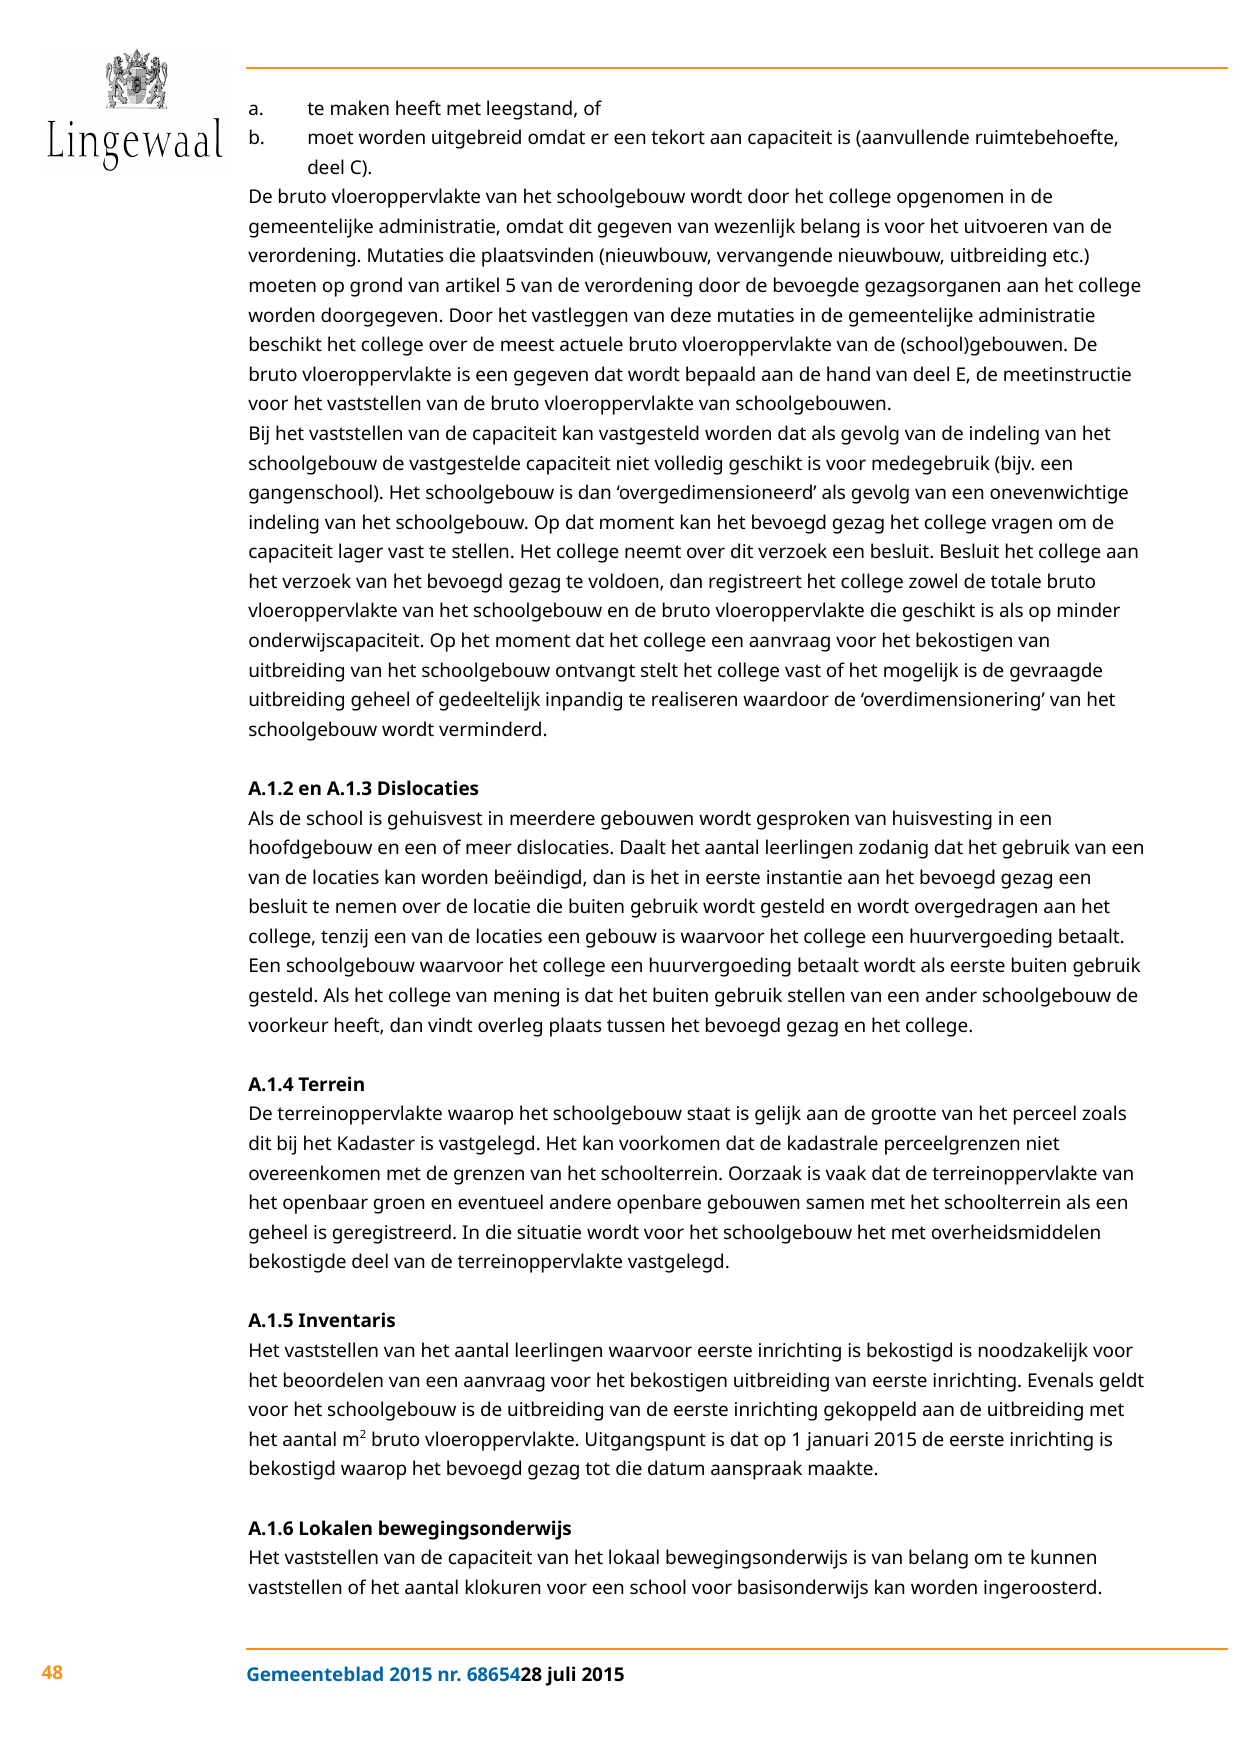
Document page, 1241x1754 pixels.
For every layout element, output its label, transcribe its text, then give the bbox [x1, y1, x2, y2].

text A.1.5 Inventaris [248, 1308, 1152, 1333]
text A.1.4 Terrein [248, 1071, 1152, 1097]
text De bruto vloeroppervlakte van het schoolgebouw wordt door het college opgenomen in de gemeentelijke administratie, omdat dit gegeven van wezenlijk belang is voor het uitvoeren van de verordening. Mutaties die plaatsvinden (nieuwbouw, vervangende nieuwbouw, uitbreiding etc.) moeten op grond van artikel 5 van de verordening door de bevoegde gezagsorganen aan het college worden doorgegeven. Door het vastleggen van deze mutaties in de gemeentelijke administratie beschikt het college over de meest actuele bruto vloeroppervlakte van de (school)gebouwen. De bruto vloeroppervlakte is een gegeven dat wordt bepaald aan de hand van deel E, de meetinstructie voor het vaststellen van de bruto vloeroppervlakte van schoolgebouwen. [248, 183, 1152, 416]
list te maken heeft met leegstand, of [248, 95, 1152, 121]
text Het vaststellen van het aantal leerlingen waarvoor eerste inrichting is bekostigd is noodzakelijk voor het beoordelen van een aanvraag voor het bekostigen uitbreiding van eerste inrichting. Evenals geldt voor het schoolgebouw is de uitbreiding van de eerste inrichting gekoppeld aan de uitbreiding met het aantal m2 bruto vloeroppervlakte. Uitgangspunt is dat op 1 januari 2015 de eerste inrichting is bekostigd waarop het bevoegd gezag tot die datum aanspraak maakte. [248, 1337, 1152, 1481]
text Als de school is gehuisvest in meerdere gebouwen wordt gesproken van huisvesting in een hoofdgebouw en een of meer dislocaties. Daalt het aantal leerlingen zodanig dat het gebruik van een van de locaties kan worden beëindigd, dan is het in eerste instantie aan het bevoegd gezag een besluit te nemen over de locatie die buiten gebruik wordt gesteld en wordt overgedragen aan het college, tenzij een van de locaties een gebouw is waarvoor het college een huurvergoeding betaalt. Een schoolgebouw waarvoor het college een huurvergoeding betaalt wordt als eerste buiten gebruik gesteld. Als het college van mening is dat het buiten gebruik stellen van een ander schoolgebouw de voorkeur heeft, dan vindt overleg plaats tussen het bevoegd gezag en het college. [248, 805, 1152, 1038]
text A.1.6 Lokalen bewegingsonderwijs [248, 1515, 1152, 1541]
text Bij het vaststellen van de capaciteit kan vastgesteld worden dat als gevolg van de indeling van het schoolgebouw de vastgestelde capaciteit niet volledig geschikt is voor medegebruik (bijv. een gangenschool). Het schoolgebouw is dan ‘overgedimensioneerd’ als gevolg van een onevenwichtige indeling van het schoolgebouw. Op dat moment kan het bevoegd gezag het college vragen om de capaciteit lager vast te stellen. Het college neemt over dit verzoek een besluit. Besluit het college aan het verzoek van het bevoegd gezag te voldoen, dan registreert het college zowel de totale bruto vloeroppervlakte van het schoolgebouw en de bruto vloeroppervlakte die geschikt is als op minder onderwijscapaciteit. Op het moment dat het college een aanvraag voor het bekostigen van uitbreiding van het schoolgebouw ontvangt stelt het college vast of het mogelijk is de gevraagde uitbreiding geheel of gedeeltelijk inpandig te realiseren waardoor de ‘overdimensionering’ van het schoolgebouw wordt verminderd. [248, 420, 1152, 742]
text De terreinoppervlakte waarop het schoolgebouw staat is gelijk aan de grootte van het perceel zoals dit bij het Kadaster is vastgelegd. Het kan voorkomen dat de kadastrale perceelgrenzen niet overeenkomen met de grenzen van het schoolterrein. Oorzaak is vaak dat de terreinoppervlakte van het openbaar groen en eventueel andere openbare gebouwen samen met het schoolterrein als een geheel is geregistreerd. In die situatie wordt voor het schoolgebouw het met overheidsmiddelen bekostigde deel van de terreinoppervlakte vastgelegd. [248, 1101, 1152, 1274]
list moet worden uitgebreid omdat er een tekort aan capaciteit is (aanvullende ruimtebehoefte, deel C). [248, 124, 1152, 180]
text Het vaststellen van de capaciteit van het lokaal bewegingsonderwijs is van belang om te kunnen vaststellen of het aantal klokuren voor een school voor basisonderwijs kan worden ingeroosterd. [248, 1544, 1152, 1600]
picture [41, 47, 231, 172]
text A.1.2 en A.1.3 Dislocaties [248, 775, 1152, 801]
